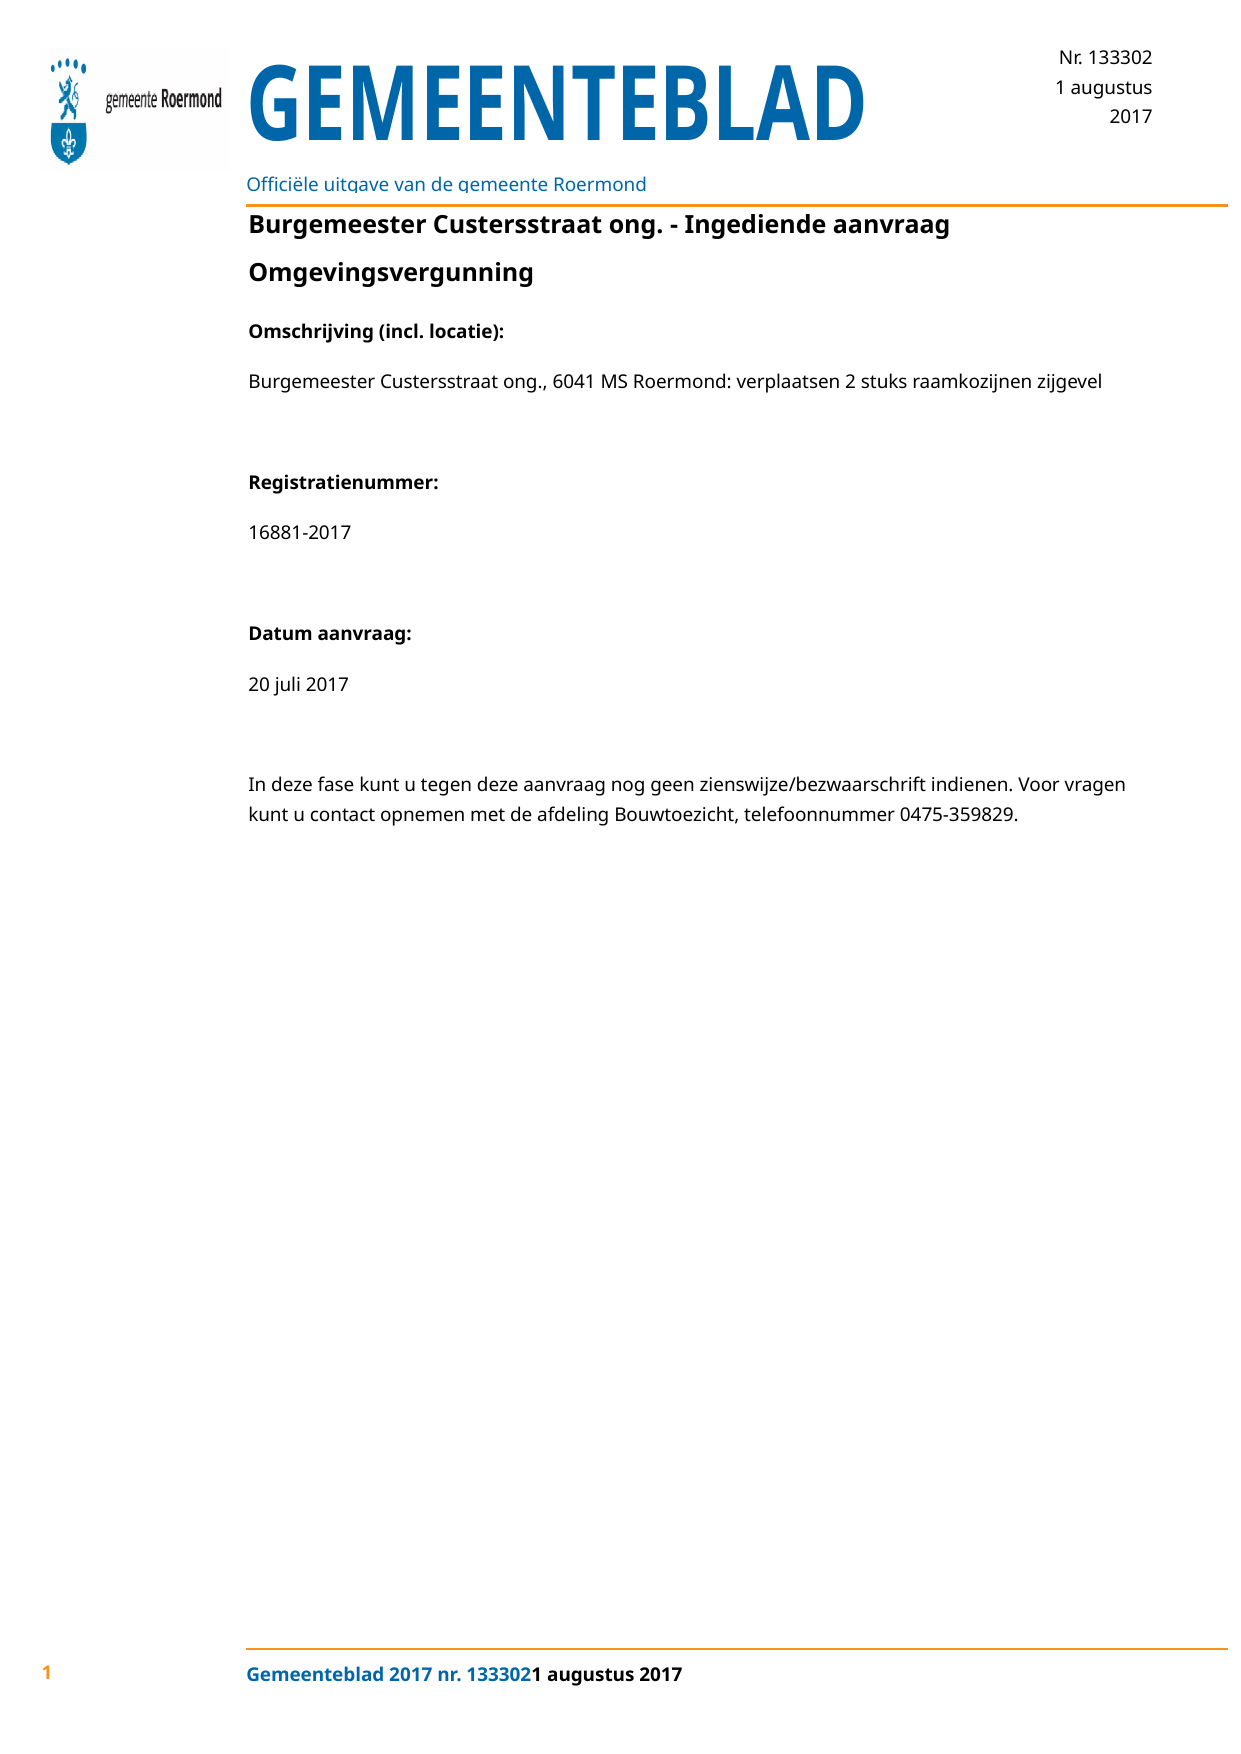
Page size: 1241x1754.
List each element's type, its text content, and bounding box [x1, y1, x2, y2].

text Datum aanvraag: [248, 620, 1152, 646]
text 16881-2017 [248, 519, 1152, 545]
picture [41, 47, 231, 172]
text Burgemeester Custersstraat ong. - Ingediende aanvraag Omgevingsvergunning [248, 207, 1152, 288]
text Registratienummer: [248, 469, 1152, 495]
text Omschrijving (incl. locatie): [248, 318, 1152, 344]
text In deze fase kunt u tegen deze aanvraag nog geen zienswijze/bezwaarschrift indienen. Voor vragen kunt u contact opnemen met de afdeling Bouwtoezicht, telefoonnummer 0475-359829. [248, 772, 1152, 827]
text Burgemeester Custersstraat ong., 6041 MS Roermond: verplaatsen 2 stuks raamkozijnen zijgevel [248, 368, 1152, 394]
text 20 juli 2017 [248, 671, 1152, 697]
